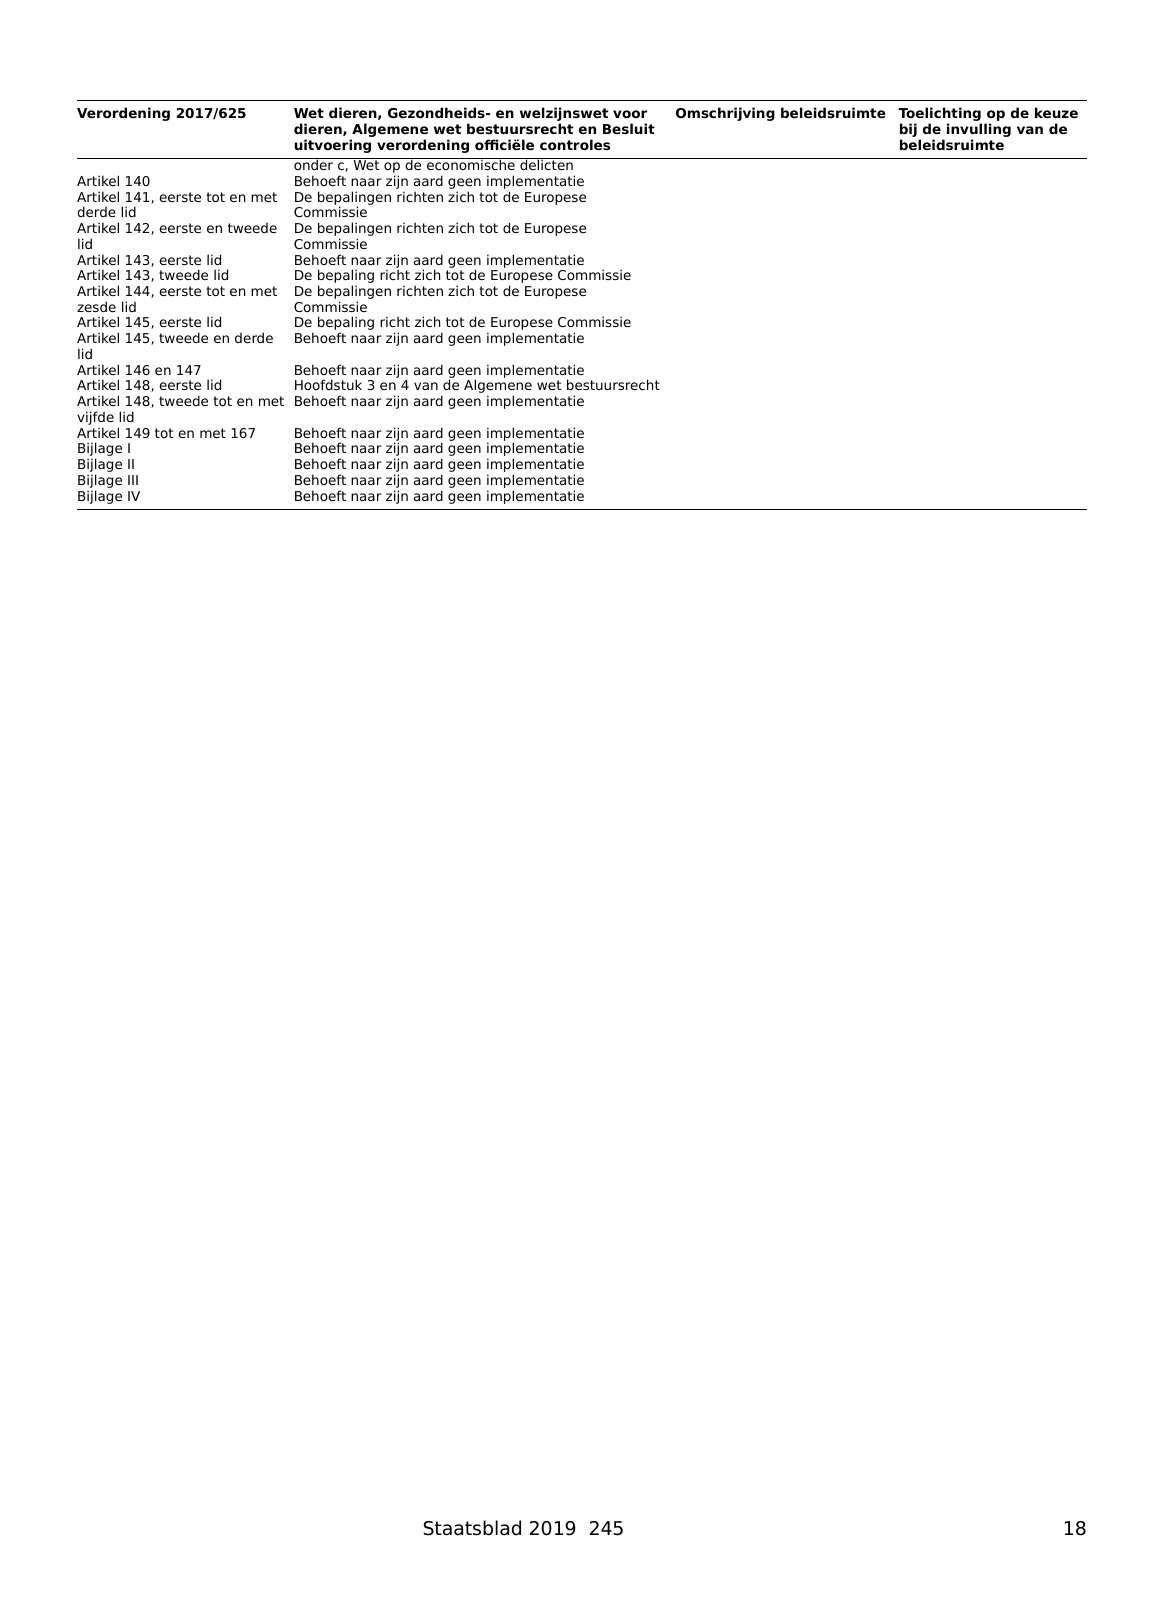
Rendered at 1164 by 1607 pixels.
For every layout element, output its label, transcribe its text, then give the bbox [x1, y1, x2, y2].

table_cell De bepalingen richten zich tot de Europese Commissie [288, 221, 669, 252]
table_cell onder c, Wet op de economische delicten [288, 159, 669, 174]
table_cell Artikel 143, eerste lid [77, 253, 287, 268]
table_cell Artikel 149 tot en met 167 [77, 425, 287, 441]
table_cell Artikel 144, eerste tot en met zesde lid [77, 284, 287, 315]
table_cell [669, 284, 893, 315]
table_header Wet dieren, Gezondheids- en welzijnswet voor dieren, Algemene wet bestuursrecht en Besluit uitvoering verordening officiële controles [288, 101, 669, 158]
table_cell Behoeft naar zijn aard geen implementatie [288, 488, 669, 509]
table_cell Behoeft naar zijn aard geen implementatie [288, 441, 669, 457]
table_cell Behoeft naar zijn aard geen implementatie [288, 473, 669, 488]
table_cell [893, 394, 1087, 425]
table_cell [893, 174, 1087, 189]
table_cell [893, 425, 1087, 441]
table_cell [669, 190, 893, 221]
table_cell De bepaling richt zich tot de Europese Commissie [288, 268, 669, 284]
table_cell [669, 488, 893, 509]
table_cell Behoeft naar zijn aard geen implementatie [288, 363, 669, 378]
table_cell Hoofdstuk 3 en 4 van de Algemene wet bestuursrecht [288, 378, 669, 394]
table_cell Artikel 142, eerste en tweede lid [77, 221, 287, 252]
table_cell De bepalingen richten zich tot de Europese Commissie [288, 284, 669, 315]
table_cell [669, 331, 893, 362]
table_cell Bijlage IV [77, 488, 287, 509]
table_cell Behoeft naar zijn aard geen implementatie [288, 174, 669, 189]
table_cell [669, 253, 893, 268]
table_cell [669, 457, 893, 473]
table_cell [669, 221, 893, 252]
table_cell [669, 363, 893, 378]
table_cell Behoeft naar zijn aard geen implementatie [288, 331, 669, 362]
table_cell Behoeft naar zijn aard geen implementatie [288, 394, 669, 425]
table_cell Bijlage II [77, 457, 287, 473]
table_cell Behoeft naar zijn aard geen implementatie [288, 253, 669, 268]
table_cell [893, 284, 1087, 315]
table_cell Artikel 143, tweede lid [77, 268, 287, 284]
table_cell Artikel 140 [77, 174, 287, 189]
table_header Verordening 2017/625 [77, 101, 287, 158]
table_cell De bepaling richt zich tot de Europese Commissie [288, 315, 669, 331]
table_cell [893, 268, 1087, 284]
table_cell [893, 363, 1087, 378]
table_cell Bijlage III [77, 473, 287, 488]
table_cell [669, 425, 893, 441]
table_cell [893, 473, 1087, 488]
table_cell [893, 378, 1087, 394]
table_cell Artikel 145, eerste lid [77, 315, 287, 331]
table_cell [893, 457, 1087, 473]
table_cell [893, 221, 1087, 252]
table_cell [893, 488, 1087, 509]
table_cell Artikel 145, tweede en derde lid [77, 331, 287, 362]
table_cell [893, 159, 1087, 174]
table_cell [669, 473, 893, 488]
table_cell [669, 378, 893, 394]
table_cell [669, 268, 893, 284]
table_cell Artikel 148, eerste lid [77, 378, 287, 394]
table_cell [669, 159, 893, 174]
table_cell Artikel 141, eerste tot en met derde lid [77, 190, 287, 221]
table_cell De bepalingen richten zich tot de Europese Commissie [288, 190, 669, 221]
table_cell [893, 441, 1087, 457]
table_cell [669, 441, 893, 457]
table_cell [893, 315, 1087, 331]
table_header Toelichting op de keuze bij de invulling van de beleidsruimte [893, 101, 1087, 158]
table_cell [893, 190, 1087, 221]
table_header Omschrijving beleidsruimte [669, 101, 893, 158]
table_cell Behoeft naar zijn aard geen implementatie [288, 457, 669, 473]
table_cell [893, 331, 1087, 362]
table_cell [893, 253, 1087, 268]
table_cell Artikel 148, tweede tot en met vijfde lid [77, 394, 287, 425]
table_cell Bijlage I [77, 441, 287, 457]
table_cell Artikel 146 en 147 [77, 363, 287, 378]
table_cell Behoeft naar zijn aard geen implementatie [288, 425, 669, 441]
table_cell [77, 159, 287, 174]
table_cell [669, 394, 893, 425]
table_cell [669, 315, 893, 331]
table_cell [669, 174, 893, 189]
